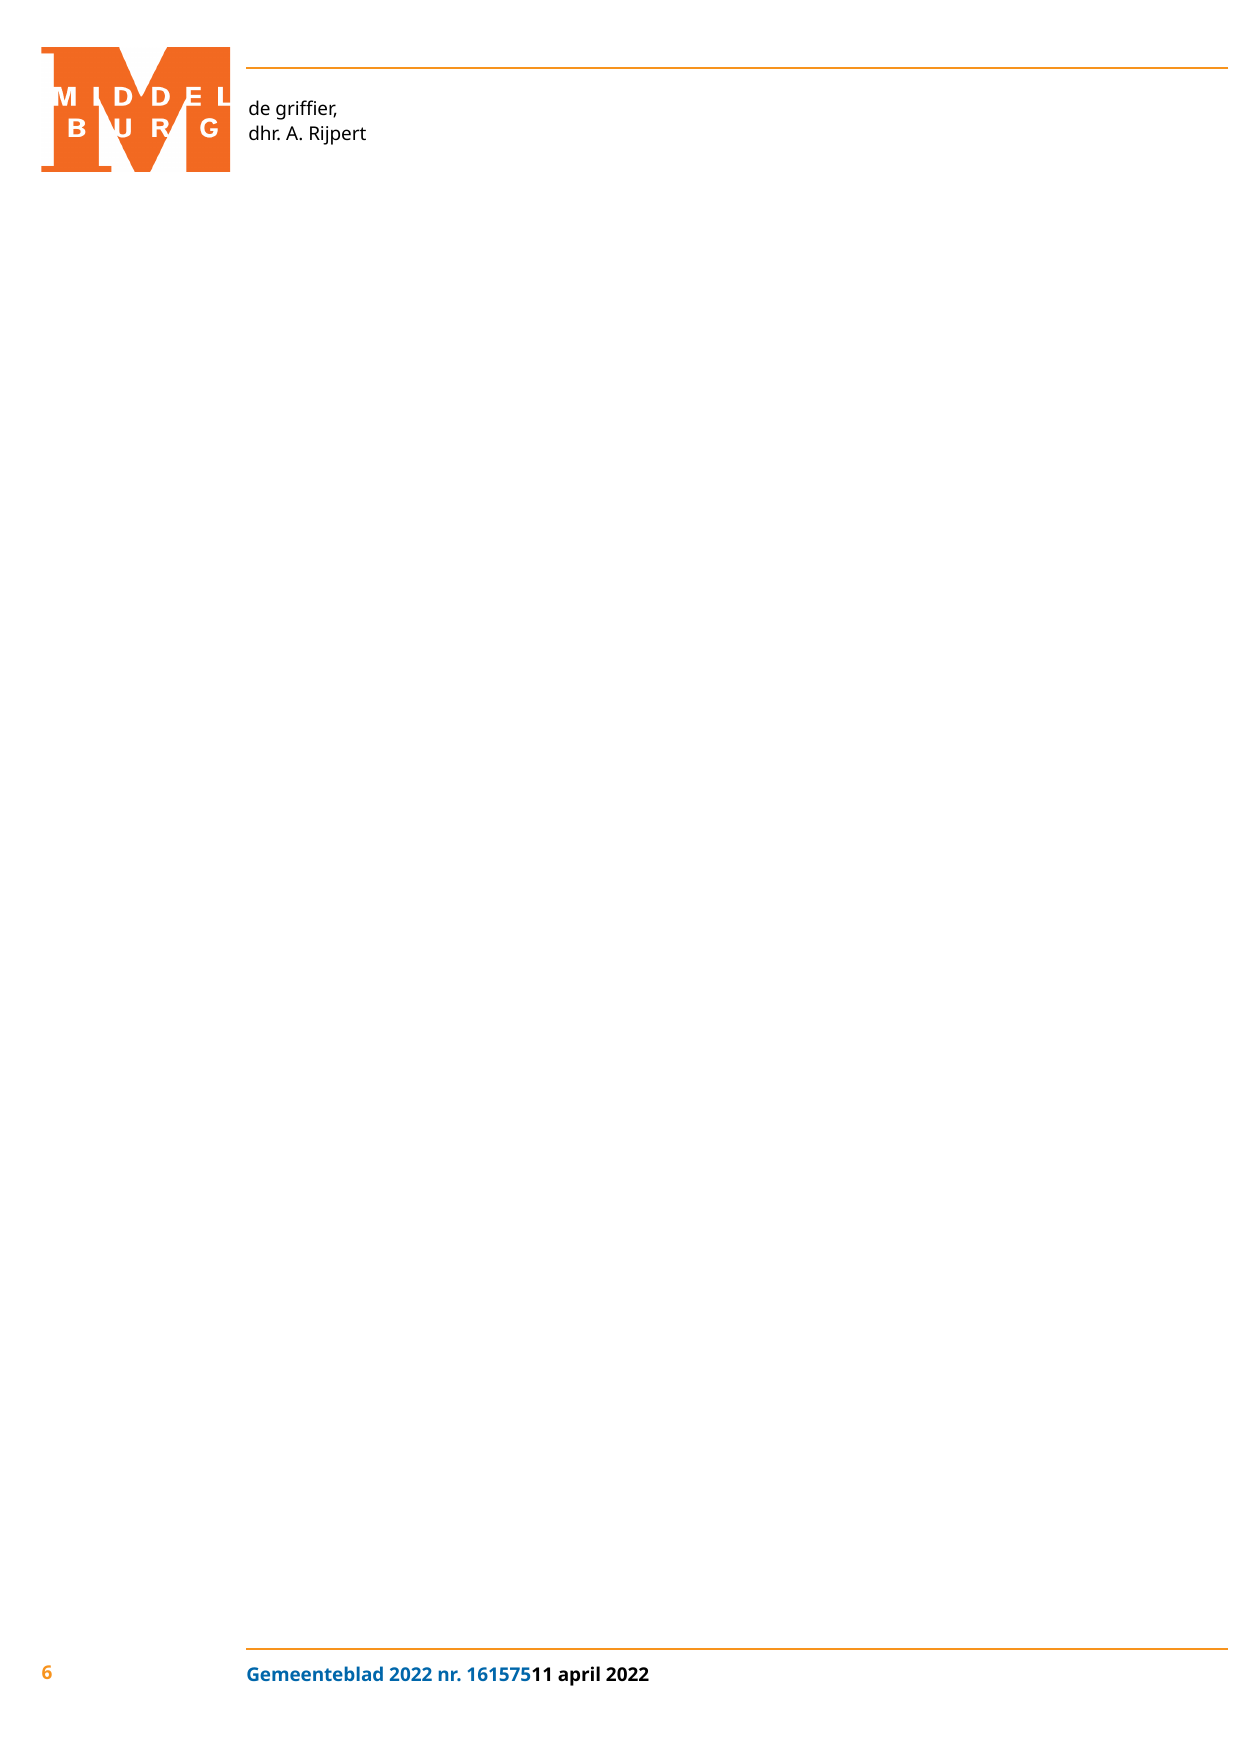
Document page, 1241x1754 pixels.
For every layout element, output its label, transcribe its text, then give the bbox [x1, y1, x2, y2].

picture [41, 47, 231, 172]
text de griffier, [248, 95, 1152, 121]
text dhr. A. Rijpert [248, 121, 1152, 146]
